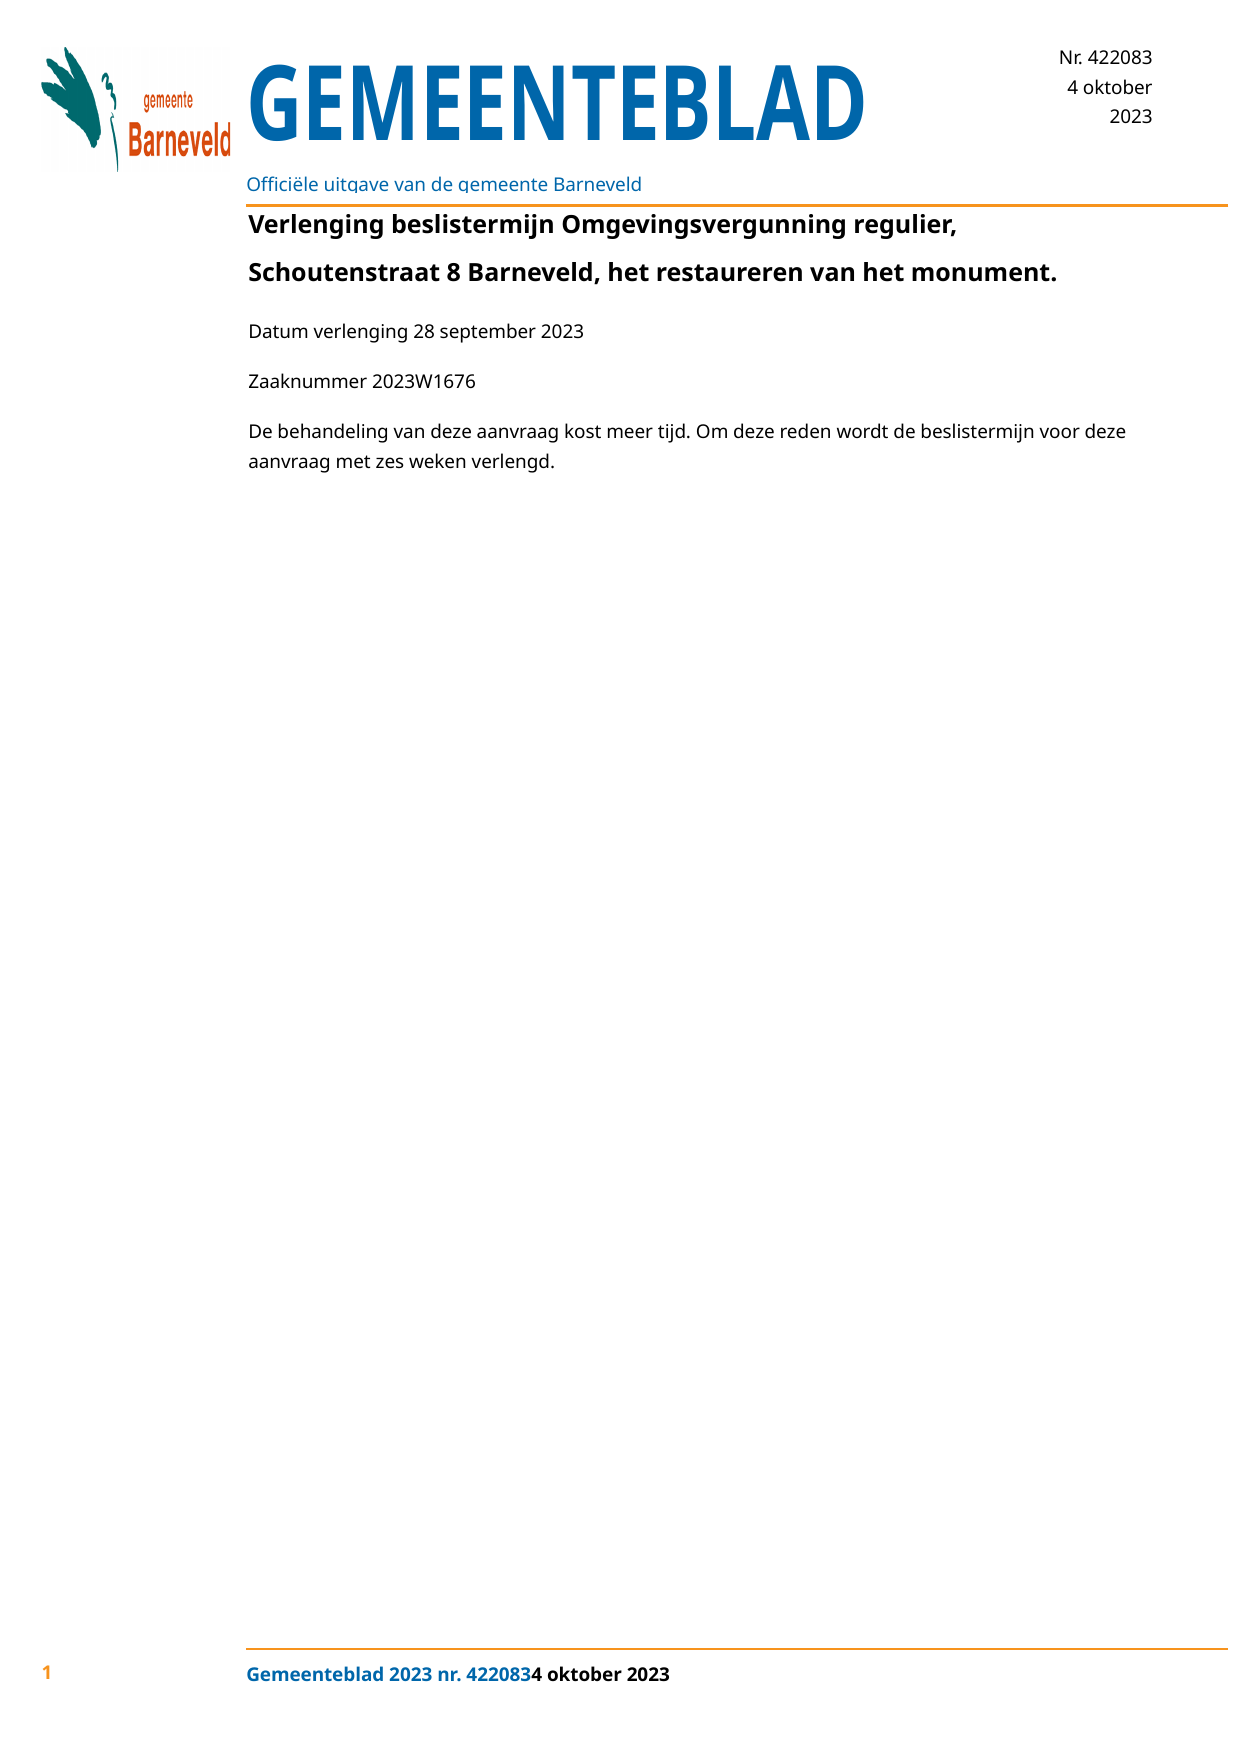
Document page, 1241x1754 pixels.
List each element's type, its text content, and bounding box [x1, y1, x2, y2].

picture [41, 47, 231, 172]
text De behandeling van deze aanvraag kost meer tijd. Om deze reden wordt de beslistermijn voor deze aanvraag met zes weken verlengd. [248, 419, 1152, 474]
text Verlenging beslistermijn Omgevingsvergunning regulier, Schoutenstraat 8 Barneveld, het restaureren van het monument. [248, 207, 1152, 288]
text Zaaknummer 2023W1676 [248, 368, 1152, 394]
text Datum verlenging 28 september 2023 [248, 318, 1152, 344]
